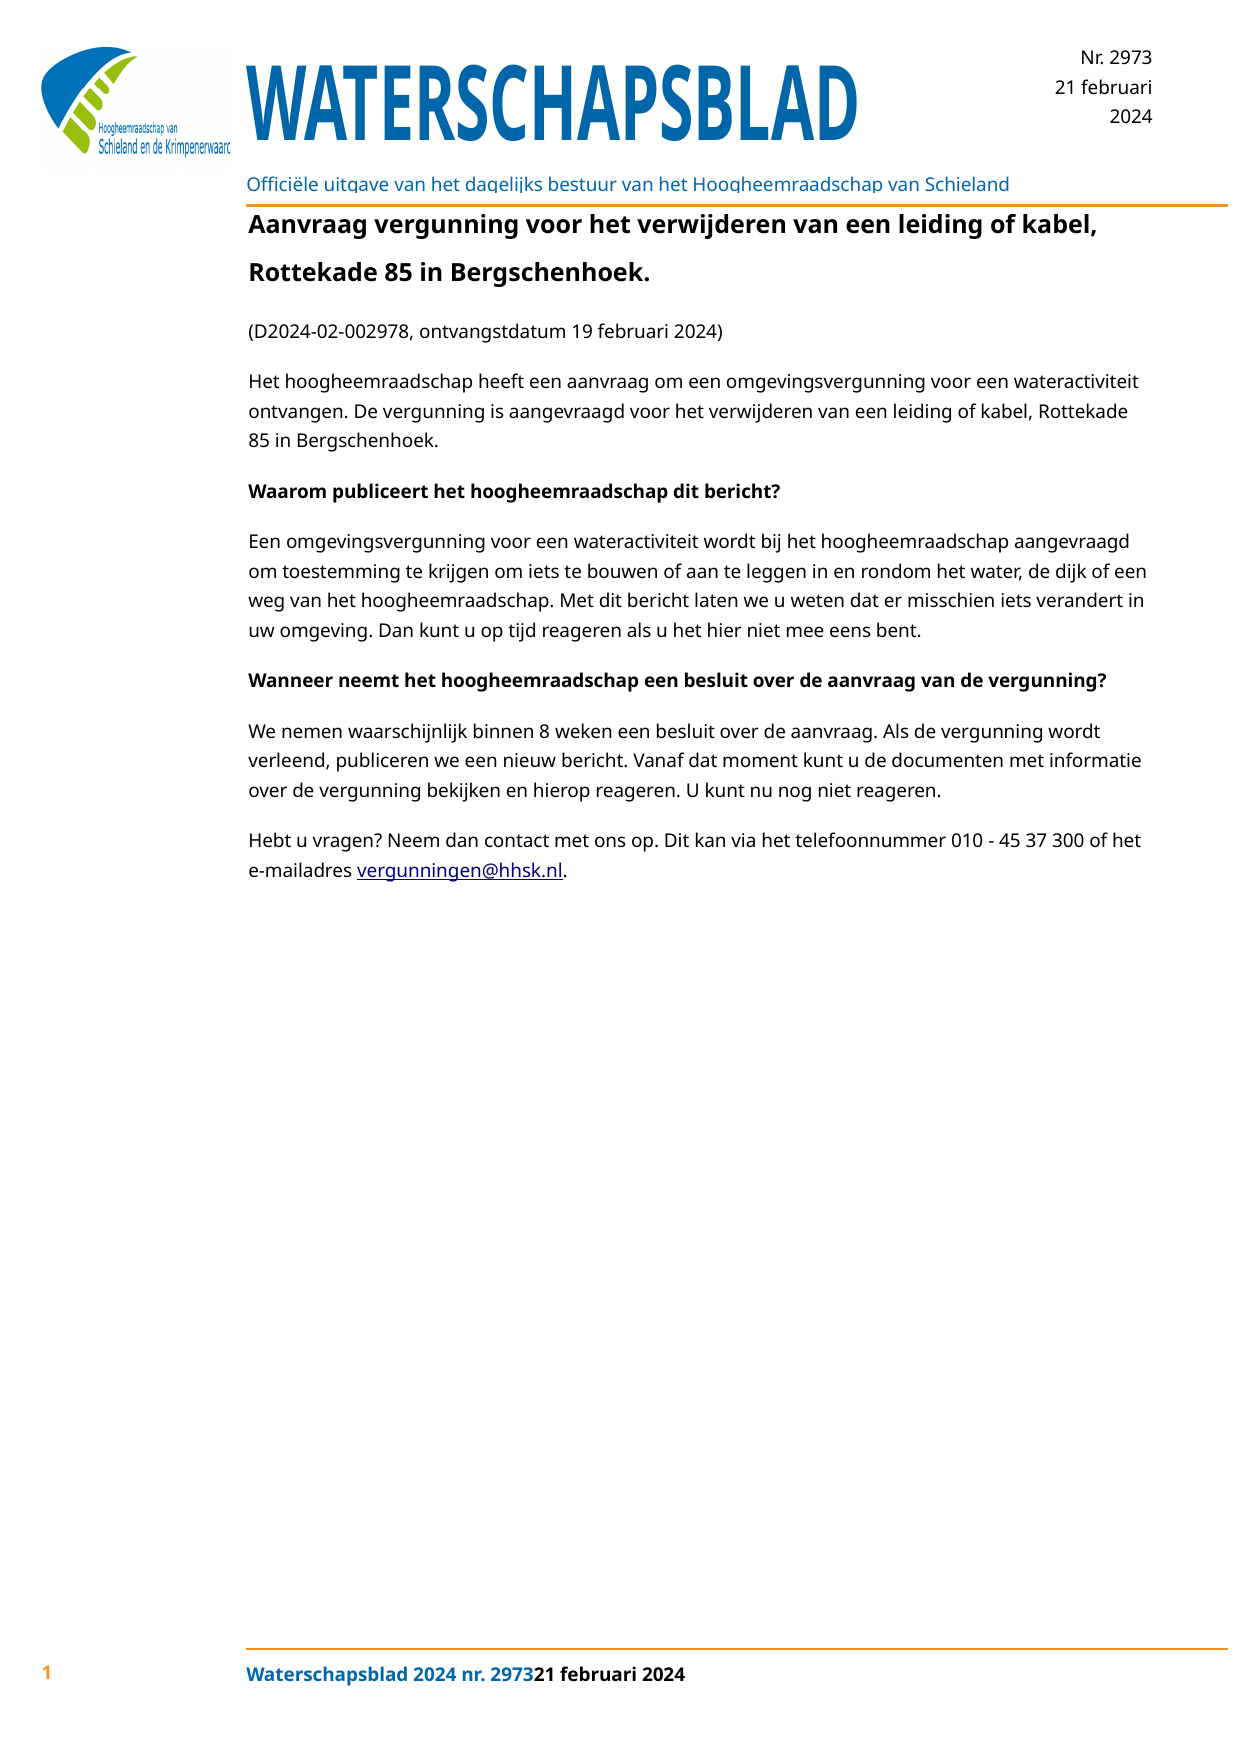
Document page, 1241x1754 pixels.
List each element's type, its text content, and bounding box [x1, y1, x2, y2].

text We nemen waarschijnlijk binnen 8 weken een besluit over de aanvraag. Als de vergunning wordt verleend, publiceren we een nieuw bericht. Vanaf dat moment kunt u de documenten met informatie over de vergunning bekijken en hierop reageren. U kunt nu nog niet reageren. [248, 718, 1152, 803]
text Het hoogheemraadschap heeft een aanvraag om een omgevingsvergunning voor een wateractiviteit ontvangen. De vergunning is aangevraagd voor het verwijderen van een leiding of kabel, Rottekade 85 in Bergschenhoek. [248, 368, 1152, 453]
text Wanneer neemt het hoogheemraadschap een besluit over de aanvraag van de vergunning? [248, 667, 1152, 693]
text Een omgevingsvergunning voor een wateractiviteit wordt bij het hoogheemraadschap aangevraagd om toestemming te krijgen om iets te bouwen of aan te leggen in en rondom het water, de dijk of een weg van het hoogheemraadschap. Met dit bericht laten we u weten dat er misschien iets verandert in uw omgeving. Dan kunt u op tijd reageren als u het hier niet mee eens bent. [248, 528, 1152, 643]
text (D2024-02-002978, ontvangstdatum 19 februari 2024) [248, 318, 1152, 344]
text Hebt u vragen? Neem dan contact met ons op. Dit kan via het telefoonnummer 010 - 45 37 300 of het e-mailadres vergunningen@hhsk.nl. [248, 827, 1152, 883]
picture [41, 47, 231, 172]
text Waarom publiceert het hoogheemraadschap dit bericht? [248, 478, 1152, 504]
text Aanvraag vergunning voor het verwijderen van een leiding of kabel, Rottekade 85 in Bergschenhoek. [248, 207, 1152, 288]
